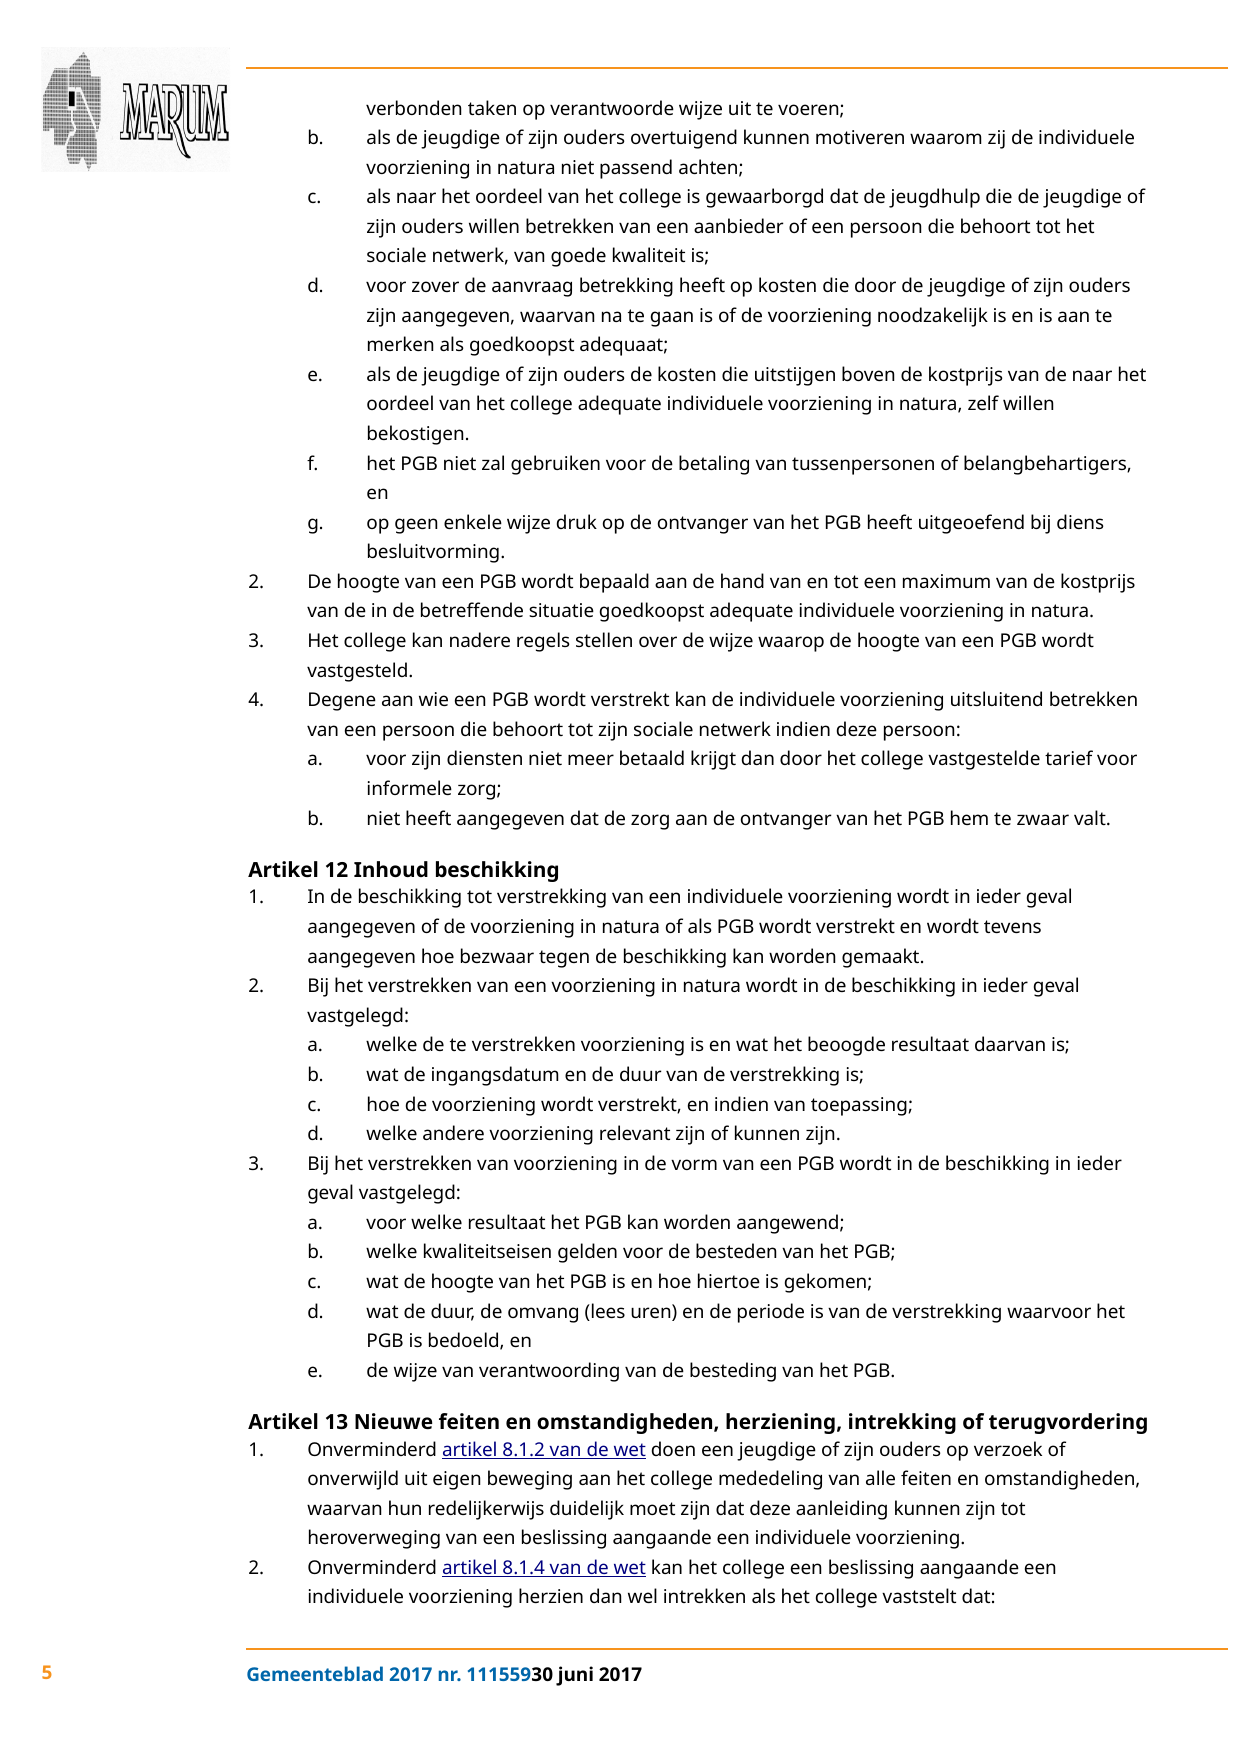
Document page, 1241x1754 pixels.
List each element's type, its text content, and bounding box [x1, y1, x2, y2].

list als de jeugdige of zijn ouders overtuigend kunnen motiveren waarom zij de individuele voorziening in natura niet passend achten; [307, 124, 1152, 180]
list als naar het oordeel van het college is gewaarborgd dat de jeugdhulp die de jeugdige of zijn ouders willen betrekken van een aanbieder of een persoon die behoort tot het sociale netwerk, van goede kwaliteit is; [307, 183, 1152, 268]
list welke de te verstrekken voorziening is en wat het beoogde resultaat daarvan is; [307, 1032, 1152, 1057]
list Bij het verstrekken van een voorziening in natura wordt in de beschikking in ieder geval vastgelegd: [248, 972, 1152, 1028]
list het PGB niet zal gebruiken voor de betaling van tussenpersonen of belangbehartigers, en [307, 450, 1152, 505]
list voor zover de aanvraag betrekking heeft op kosten die door de jeugdige of zijn ouders zijn aangegeven, waarvan na te gaan is of de voorziening noodzakelijk is en is aan te merken als goedkoopst adequaat; [307, 272, 1152, 357]
list wat de ingangsdatum en de duur van de verstrekking is; [307, 1061, 1152, 1087]
text Artikel 13 Nieuwe feiten en omstandigheden, herziening, intrekking of terugvordering [248, 1407, 1152, 1436]
list In de beschikking tot verstrekking van een individuele voorziening wordt in ieder geval aangegeven of de voorziening in natura of als PGB wordt verstrekt en wordt tevens aangegeven hoe bezwaar tegen de beschikking kan worden gemaakt. [248, 884, 1152, 968]
list voor welke resultaat het PGB kan worden aangewend; [307, 1209, 1152, 1235]
list wat de hoogte van het PGB is en hoe hiertoe is gekomen; [307, 1268, 1152, 1294]
list verbonden taken op verantwoorde wijze uit te voeren; [307, 95, 1152, 121]
list wat de duur, de omvang (lees uren) en de periode is van de verstrekking waarvoor het PGB is bedoeld, en [307, 1298, 1152, 1353]
text Artikel 12 Inhoud beschikking [248, 855, 1152, 884]
list op geen enkele wijze druk op de ontvanger van het PGB heeft uitgeoefend bij diens besluitvorming. [307, 509, 1152, 564]
list Onverminderd artikel 8.1.2 van de wet doen een jeugdige of zijn ouders op verzoek of onverwijld uit eigen beweging aan het college mededeling van alle feiten en omstandigheden, waarvan hun redelijkerwijs duidelijk moet zijn dat deze aanleiding kunnen zijn tot heroverweging van een beslissing aangaande een individuele voorziening. [248, 1436, 1152, 1550]
list als de jeugdige of zijn ouders de kosten die uitstijgen boven de kostprijs van de naar het oordeel van het college adequate individuele voorziening in natura, zelf willen bekostigen. [307, 361, 1152, 446]
list Bij het verstrekken van voorziening in de vorm van een PGB wordt in de beschikking in ieder geval vastgelegd: [248, 1150, 1152, 1205]
list welke kwaliteitseisen gelden voor de besteden van het PGB; [307, 1239, 1152, 1264]
list voor zijn diensten niet meer betaald krijgt dan door het college vastgestelde tarief voor informele zorg; [307, 746, 1152, 801]
list De hoogte van een PGB wordt bepaald aan de hand van en tot een maximum van de kostprijs van de in de betreffende situatie goedkoopst adequate individuele voorziening in natura. [248, 568, 1152, 623]
picture [41, 47, 231, 172]
list Onverminderd artikel 8.1.4 van de wet kan het college een beslissing aangaande een individuele voorziening herzien dan wel intrekken als het college vaststelt dat: [248, 1554, 1152, 1609]
list hoe de voorziening wordt verstrekt, en indien van toepassing; [307, 1091, 1152, 1116]
list Het college kan nadere regels stellen over de wijze waarop de hoogte van een PGB wordt vastgesteld. [248, 627, 1152, 683]
list de wijze van verantwoording van de besteding van het PGB. [307, 1357, 1152, 1383]
list Degene aan wie een PGB wordt verstrekt kan de individuele voorziening uitsluitend betrekken van een persoon die behoort tot zijn sociale netwerk indien deze persoon: [248, 686, 1152, 742]
list niet heeft aangegeven dat de zorg aan de ontvanger van het PGB hem te zwaar valt. [307, 805, 1152, 831]
list welke andere voorziening relevant zijn of kunnen zijn. [307, 1120, 1152, 1146]
